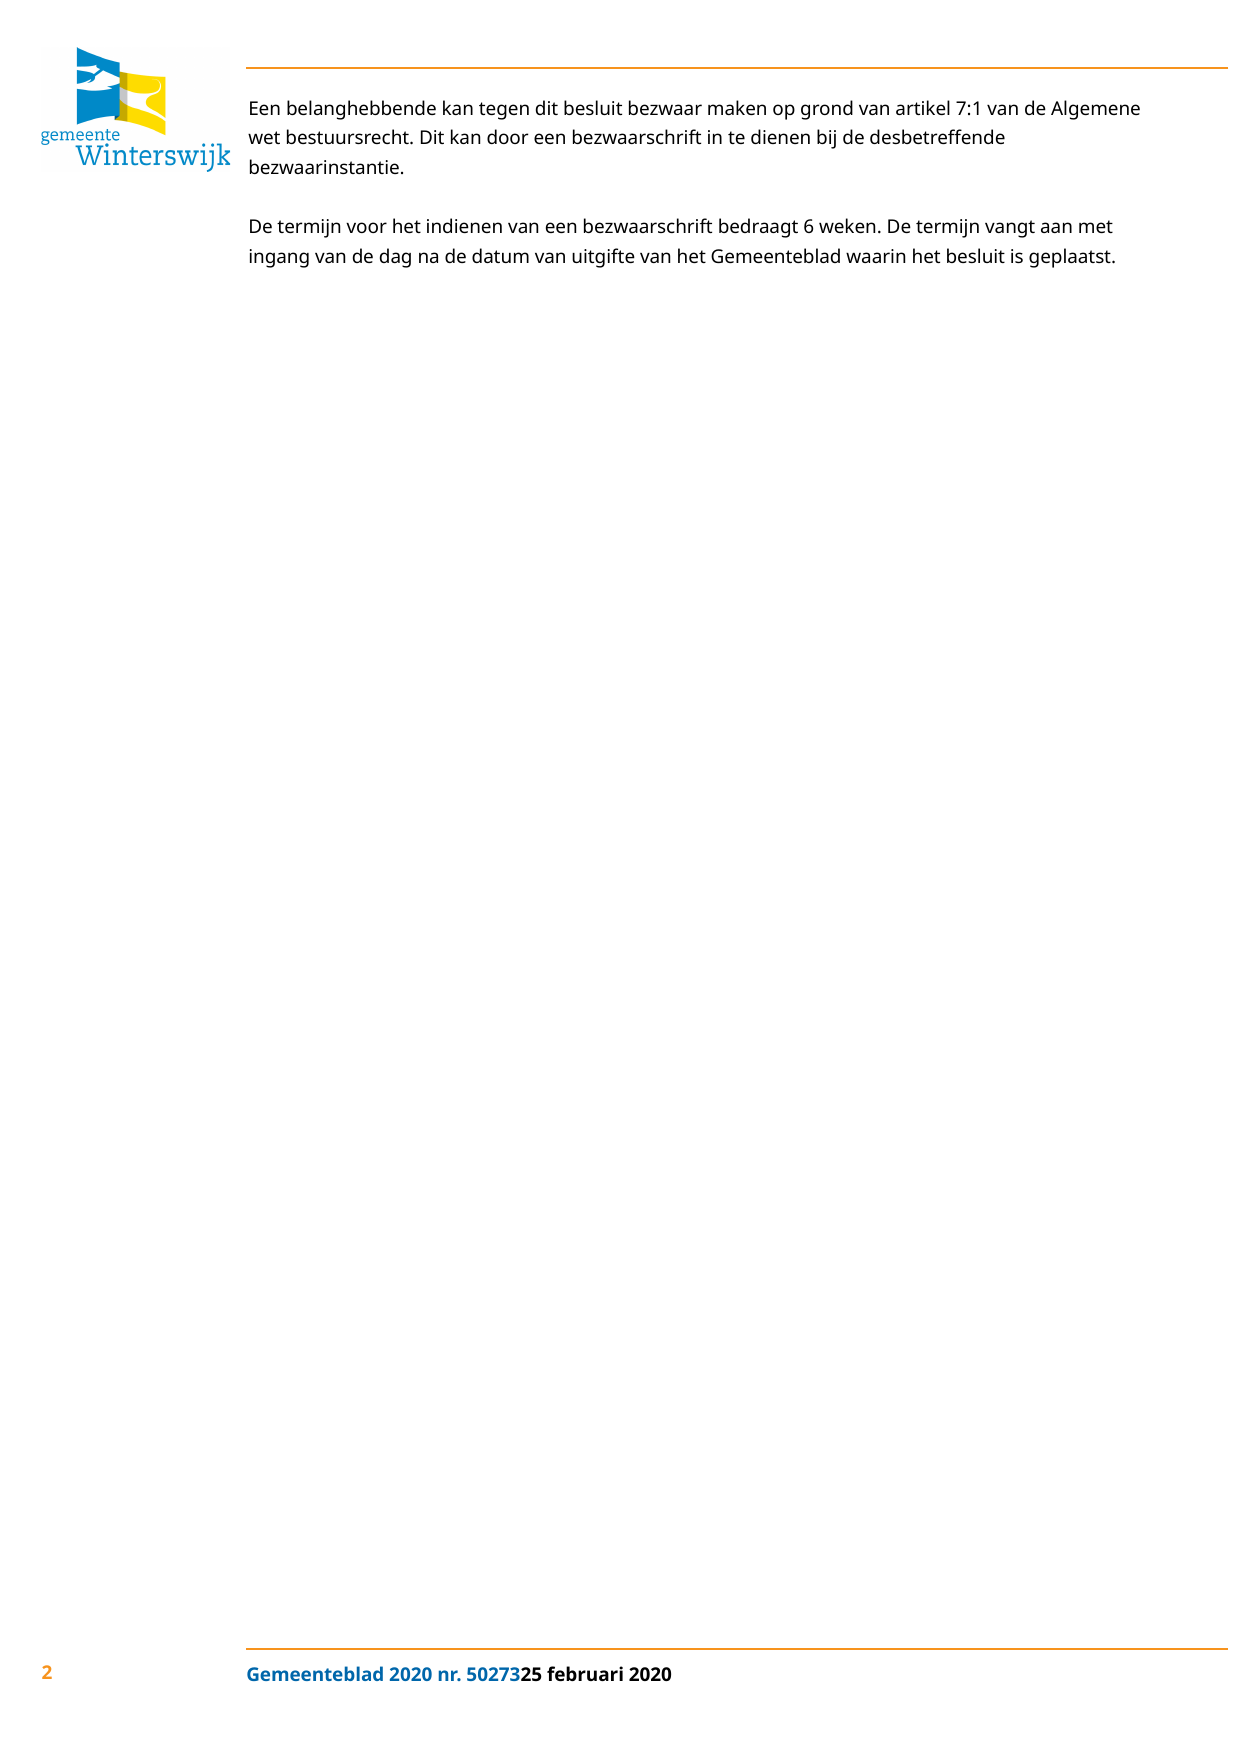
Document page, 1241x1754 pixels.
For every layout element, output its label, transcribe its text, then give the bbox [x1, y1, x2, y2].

picture [225, 153, 231, 162]
picture [41, 47, 231, 172]
text De termijn voor het indienen van een bezwaarschrift bedraagt 6 weken. De termijn vangt aan met ingang van de dag na de datum van uitgifte van het Gemeenteblad waarin het besluit is geplaatst. [248, 213, 1152, 268]
text Een belanghebbende kan tegen dit besluit bezwaar maken op grond van artikel 7:1 van de Algemene wet bestuursrecht. Dit kan door een bezwaarschrift in te dienen bij de desbetreffende bezwaarinstantie. [248, 95, 1152, 180]
